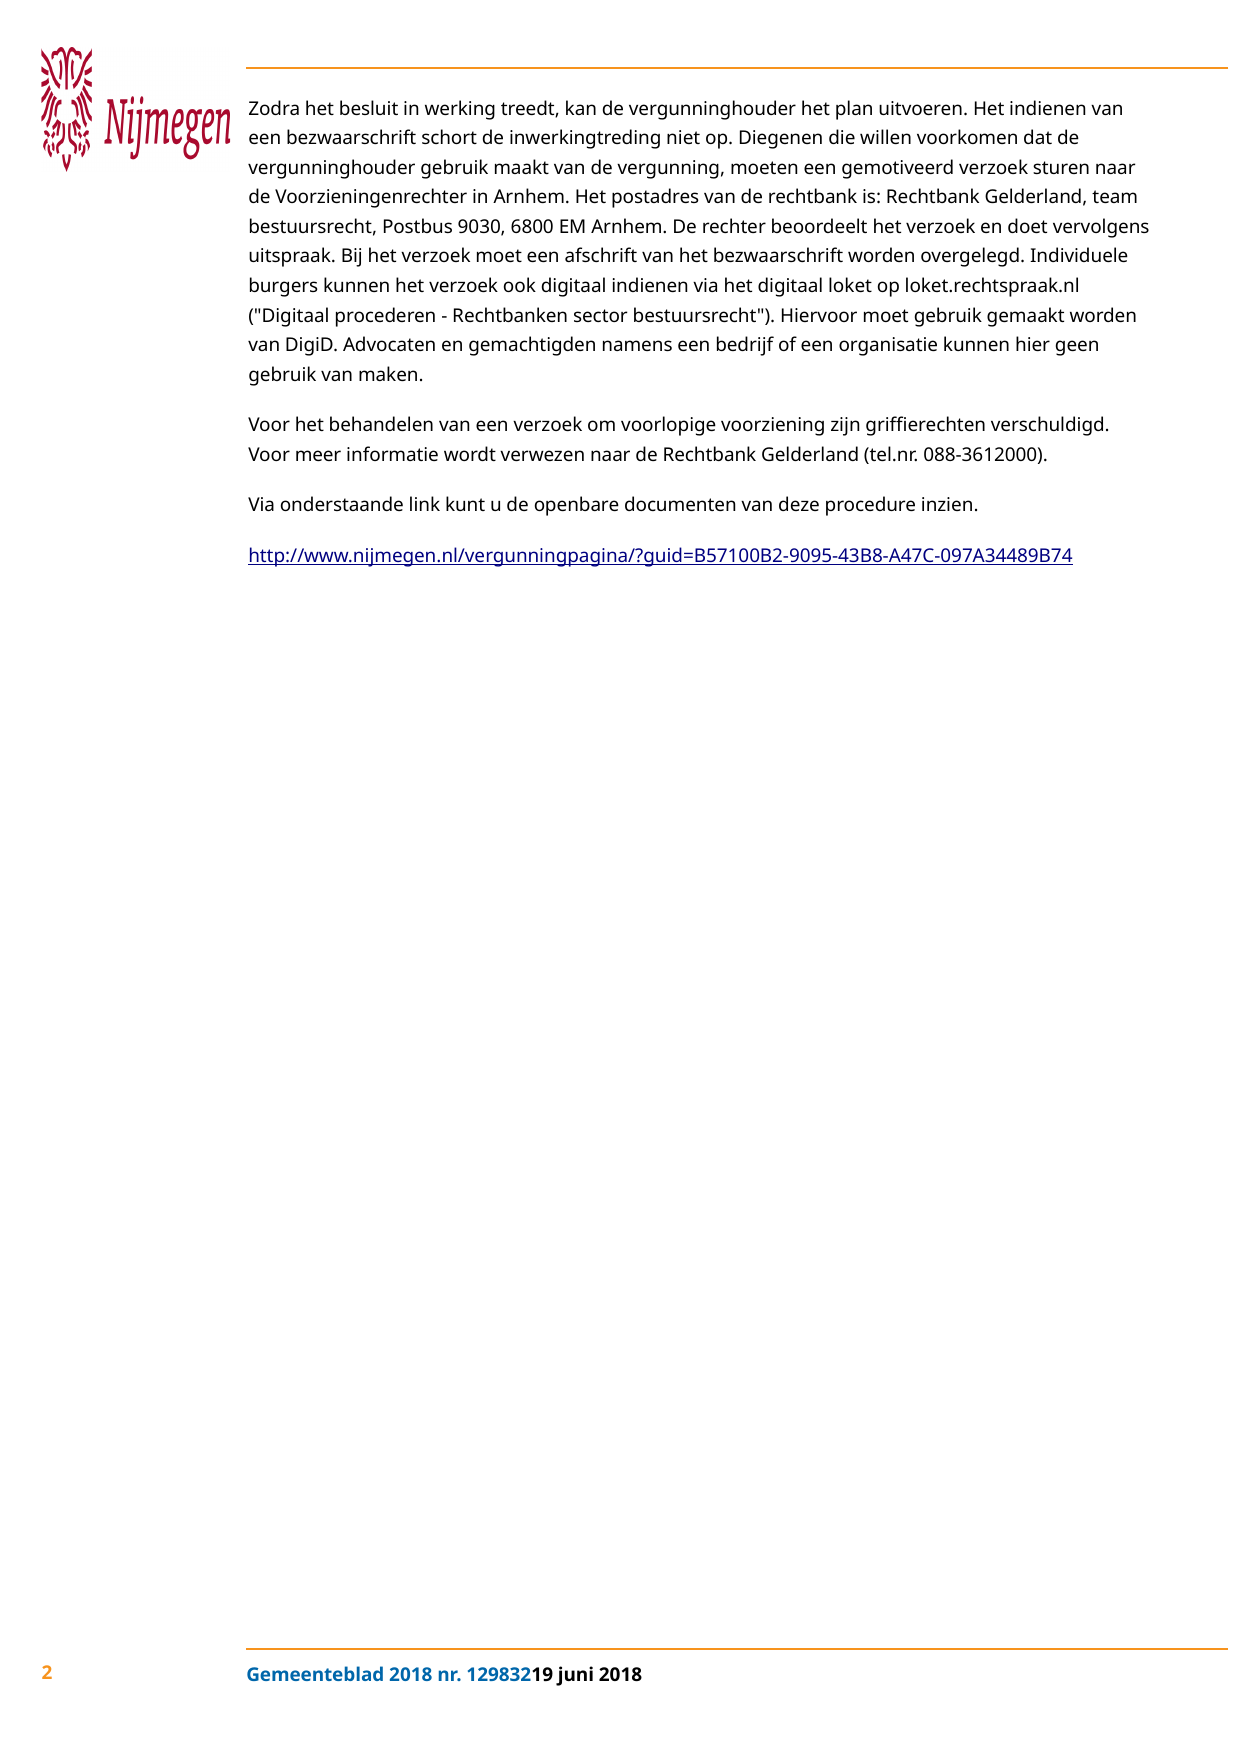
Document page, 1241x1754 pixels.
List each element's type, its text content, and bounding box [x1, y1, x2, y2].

text Voor het behandelen van een verzoek om voorlopige voorziening zijn griffierechten verschuldigd. Voor meer informatie wordt verwezen naar de Rechtbank Gelderland (tel.nr. 088-3612000). [248, 411, 1152, 467]
text http://www.nijmegen.nl/vergunningpagina/?guid=B57100B2-9095-43B8-A47C-097A34489B74 [248, 542, 1152, 568]
picture [41, 47, 231, 172]
text Zodra het besluit in werking treedt, kan de vergunninghouder het plan uitvoeren. Het indienen van een bezwaarschrift schort de inwerkingtreding niet op. Diegenen die willen voorkomen dat de vergunninghouder gebruik maakt van de vergunning, moeten een gemotiveerd verzoek sturen naar de Voorzieningenrechter in Arnhem. Het postadres van de rechtbank is: Rechtbank Gelderland, team bestuursrecht, Postbus 9030, 6800 EM Arnhem. De rechter beoordeelt het verzoek en doet vervolgens uitspraak. Bij het verzoek moet een afschrift van het bezwaarschrift worden overgelegd. Individuele burgers kunnen het verzoek ook digitaal indienen via het digitaal loket op loket.rechtspraak.nl ("Digitaal procederen - Rechtbanken sector bestuursrecht"). Hiervoor moet gebruik gemaakt worden van DigiD. Advocaten en gemachtigden namens een bedrijf of een organisatie kunnen hier geen gebruik van maken. [248, 95, 1152, 387]
text Via onderstaande link kunt u de openbare documenten van deze procedure inzien. [248, 491, 1152, 517]
